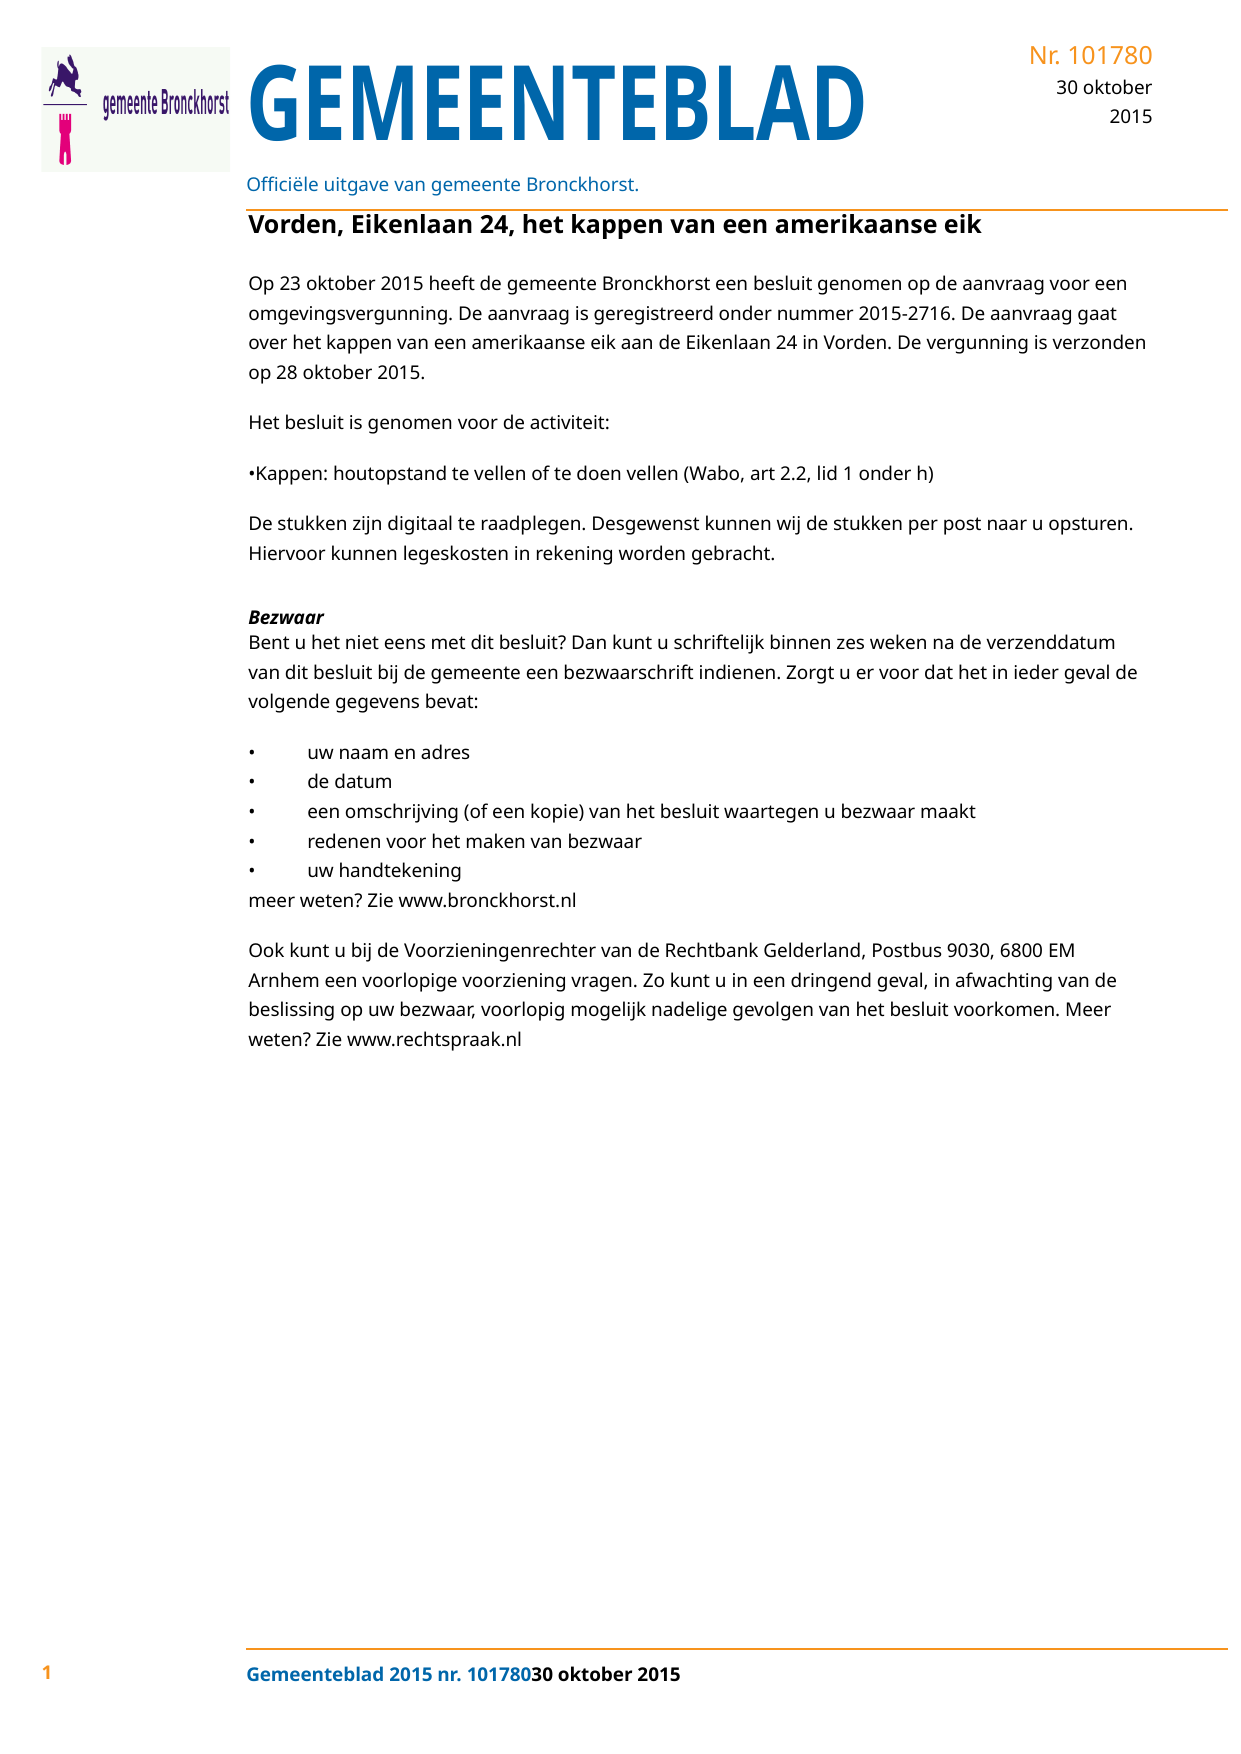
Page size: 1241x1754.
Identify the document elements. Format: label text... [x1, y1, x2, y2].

text meer weten? Zie www.bronckhorst.nl [248, 887, 1152, 913]
list uw handtekening [248, 857, 1152, 883]
text Het besluit is genomen voor de activiteit: [248, 409, 1152, 435]
picture [41, 47, 231, 172]
list uw naam en adres [248, 739, 1152, 765]
list de datum [248, 769, 1152, 794]
text Bezwaar [248, 604, 1152, 629]
text Vorden, Eikenlaan 24, het kappen van een amerikaanse eik [248, 211, 1152, 241]
text •Kappen: houtopstand te vellen of te doen vellen (Wabo, art 2.2, lid 1 onder h) [248, 460, 1152, 486]
text De stukken zijn digitaal te raadplegen. Desgewenst kunnen wij de stukken per post naar u opsturen. Hiervoor kunnen legeskosten in rekening worden gebracht. [248, 510, 1152, 566]
list een omschrijving (of een kopie) van het besluit waartegen u bezwaar maakt [248, 798, 1152, 824]
text Bent u het niet eens met dit besluit? Dan kunt u schriftelijk binnen zes weken na de verzenddatum van dit besluit bij de gemeente een bezwaarschrift indienen. Zorgt u er voor dat het in ieder geval de volgende gegevens bevat: [248, 629, 1152, 714]
text Ook kunt u bij de Voorzieningenrechter van de Rechtbank Gelderland, Postbus 9030, 6800 EM Arnhem een voorlopige voorziening vragen. Zo kunt u in een dringend geval, in afwachting van de beslissing op uw bezwaar, voorlopig mogelijk nadelige gevolgen van het besluit voorkomen. Meer weten? Zie www.rechtspraak.nl [248, 937, 1152, 1052]
text Op 23 oktober 2015 heeft de gemeente Bronckhorst een besluit genomen op de aanvraag voor een omgevingsvergunning. De aanvraag is geregistreerd onder nummer 2015-2716. De aanvraag gaat over het kappen van een amerikaanse eik aan de Eikenlaan 24 in Vorden. De vergunning is verzonden op 28 oktober 2015. [248, 270, 1152, 385]
list redenen voor het maken van bezwaar [248, 828, 1152, 854]
